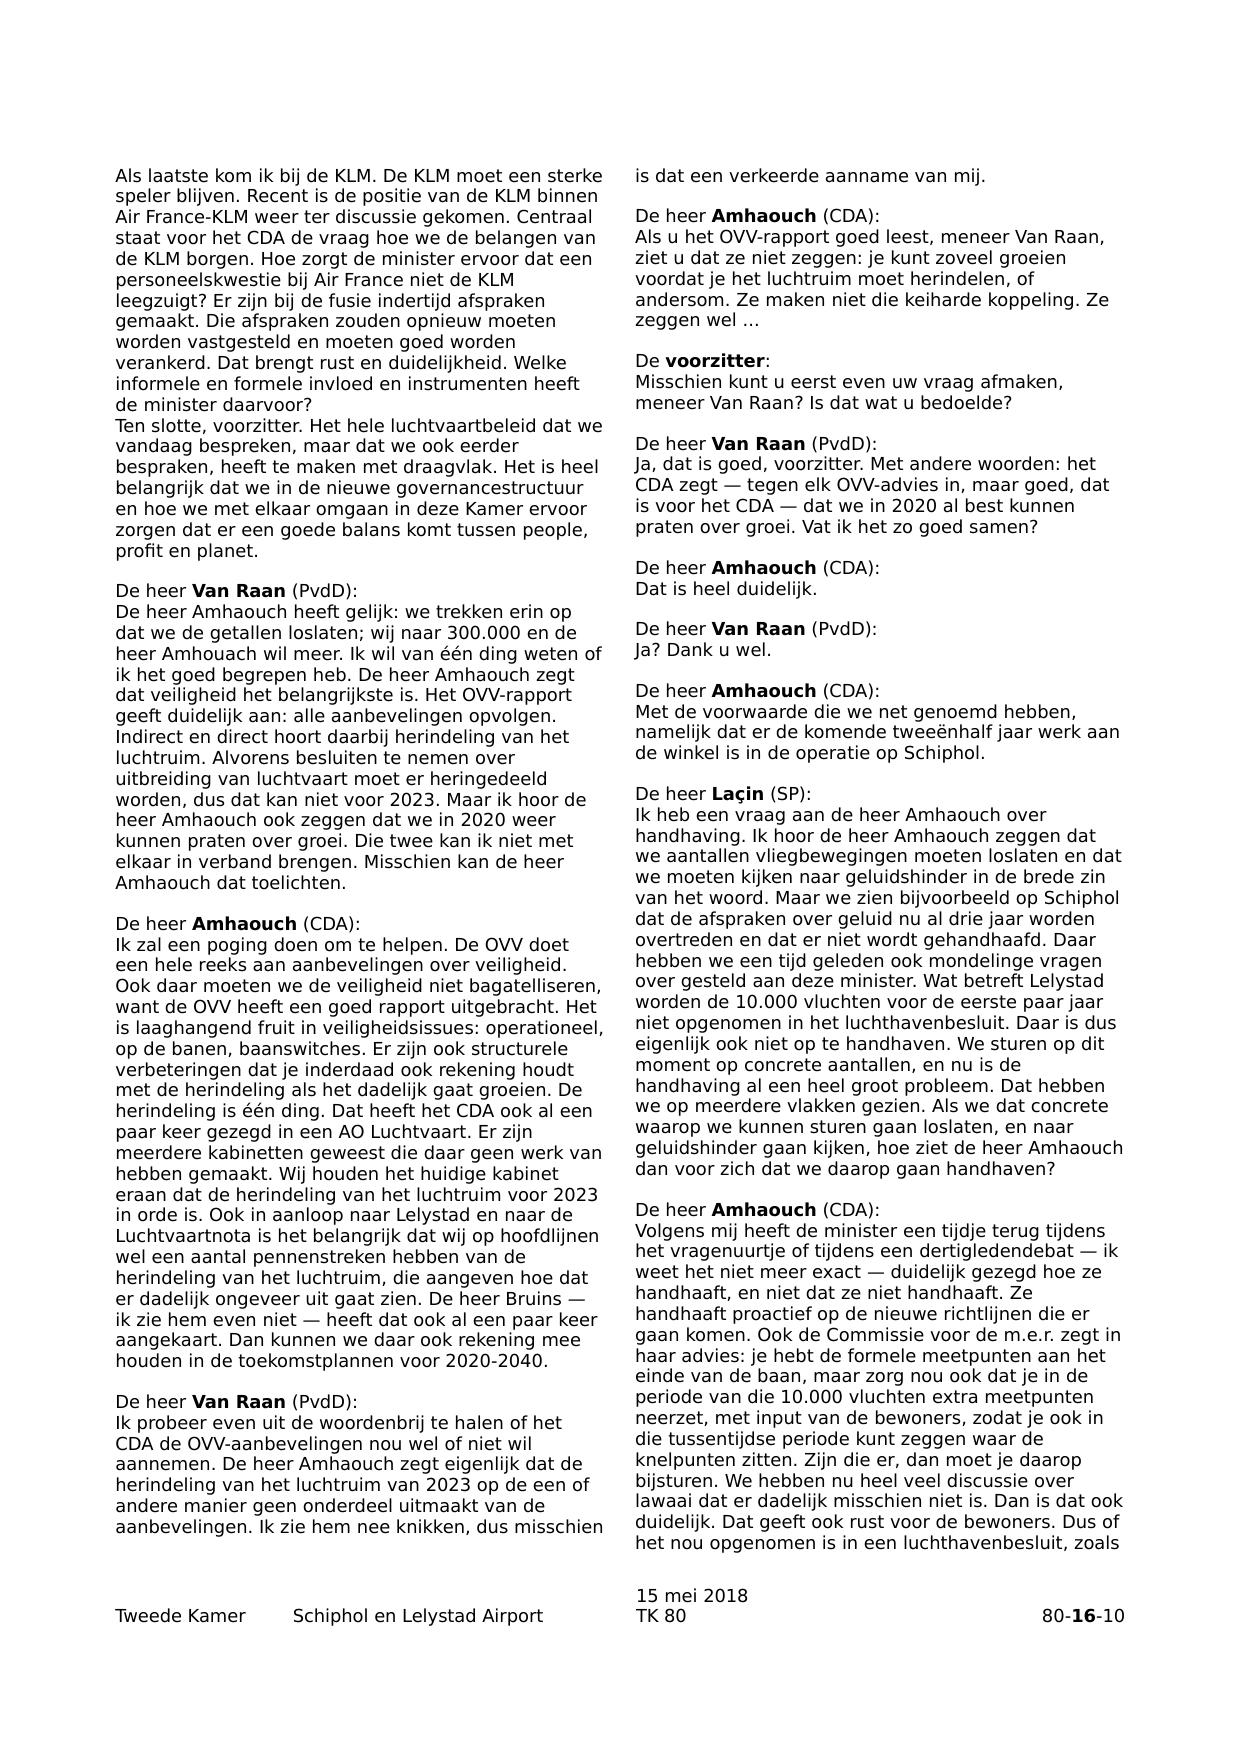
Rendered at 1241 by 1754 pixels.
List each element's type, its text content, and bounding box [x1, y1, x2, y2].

text Ik heb een vraag aan de heer Amhaouch over handhaving. Ik hoor de heer Amhaouch zeggen dat we aantallen vliegbewegingen moeten loslaten en dat we moeten kijken naar geluidshinder in de brede zin van het woord. Maar we zien bijvoorbeeld op Schiphol dat de afspraken over geluid nu al drie jaar worden overtreden en dat er niet wordt gehandhaafd. Daar hebben we een tijd geleden ook mondelinge vragen over gesteld aan deze minister. Wat betreft Lelystad worden de 10.000 vluchten voor de eerste paar jaar niet opgenomen in het luchthavenbesluit. Daar is dus eigenlijk ook niet op te handhaven. We sturen op dit moment op concrete aantallen, en nu is de handhaving al een heel groot probleem. Dat hebben we op meerdere vlakken gezien. Als we dat concrete waarop we kunnen sturen gaan loslaten, en naar geluidshinder gaan kijken, hoe ziet de heer Amhaouch dan voor zich dat we daarop gaan handhaven? [635, 804, 1125, 1179]
text De heer Laçin (SP): [635, 784, 1125, 804]
text Volgens mij heeft de minister een tijdje terug tijdens het vragenuurtje of tijdens een dertigledendebat — ik weet het niet meer exact — duidelijk gezegd hoe ze handhaaft, en niet dat ze niet handhaaft. Ze handhaaft proactief op de nieuwe richtlijnen die er gaan komen. Ook de Commissie voor de m.e.r. zegt in haar advies: je hebt de formele meetpunten aan het einde van de baan, maar zorg nou ook dat je in de periode van die 10.000 vluchten extra meetpunten neerzet, met input van de bewoners, zodat je ook in die tussentijdse periode kunt zeggen waar de knelpunten zitten. Zijn die er, dan moet je daarop bijsturen. We hebben nu heel veel discussie over lawaai dat er dadelijk misschien niet is. Dan is dat ook duidelijk. Dat geeft ook rust voor de bewoners. Dus of het nou opgenomen is in een luchthavenbesluit, zoals [635, 1220, 1125, 1554]
text De heer Amhaouch (CDA): [635, 557, 1125, 578]
text De heer Amhaouch (CDA): [635, 1199, 1125, 1220]
text Dat is heel duidelijk. [635, 578, 1125, 599]
text Als u het OVV-rapport goed leest, meneer Van Raan, ziet u dat ze niet zeggen: je kunt zoveel groeien voordat je het luchtruim moet herindelen, of andersom. Ze maken niet die keiharde koppeling. Ze zeggen wel ... [635, 227, 1125, 331]
text is dat een verkeerde aanname van mij. [635, 165, 1125, 186]
text De heer Amhaouch (CDA): [115, 913, 605, 934]
text Misschien kunt u eerst even uw vraag afmaken, meneer Van Raan? Is dat wat u bedoelde? [635, 372, 1125, 413]
text Ten slotte, voorzitter. Het hele luchtvaartbeleid dat we vandaag bespreken, maar dat we ook eerder bespraken, heeft te maken met draagvlak. Het is heel belangrijk dat we in de nieuwe governancestructuur en hoe we met elkaar omgaan in deze Kamer ervoor zorgen dat er een goede balans komt tussen people, profit en planet. [115, 415, 605, 561]
text De voorzitter: [635, 351, 1125, 372]
text De heer Van Raan (PvdD): [635, 433, 1125, 454]
text De heer Van Raan (PvdD): [115, 1392, 605, 1412]
text De heer Van Raan (PvdD): [115, 581, 605, 602]
text Ik probeer even uit de woordenbrij te halen of het CDA de OVV-aanbevelingen nou wel of niet wil aannemen. De heer Amhaouch zegt eigenlijk dat de herindeling van het luchtruim van 2023 op de een of andere manier geen onderdeel uitmaakt van de aanbevelingen. Ik zie hem nee knikken, dus misschien [115, 1412, 605, 1537]
text Ik zal een poging doen om te helpen. De OVV doet een hele reeks aan aanbevelingen over veiligheid. Ook daar moeten we de veiligheid niet bagatelliseren, want de OVV heeft een goed rapport uitgebracht. Het is laaghangend fruit in veiligheidsissues: operationeel, op de banen, baanswitches. Er zijn ook structurele verbeteringen dat je inderdaad ook rekening houdt met de herindeling als het dadelijk gaat groeien. De herindeling is één ding. Dat heeft het CDA ook al een paar keer gezegd in een AO Luchtvaart. Er zijn meerdere kabinetten geweest die daar geen werk van hebben gemaakt. Wij houden het huidige kabinet eraan dat de herindeling van het luchtruim voor 2023 in orde is. Ook in aanloop naar Lelystad en naar de Luchtvaartnota is het belangrijk dat wij op hoofdlijnen wel een aantal pennenstreken hebben van de herindeling van het luchtruim, die aangeven hoe dat er dadelijk ongeveer uit gaat zien. De heer Bruins — ik zie hem even niet — heeft dat ook al een paar keer aangekaart. Dan kunnen we daar ook rekening mee houden in de toekomstplannen voor 2020-2040. [115, 934, 605, 1372]
text Met de voorwaarde die we net genoemd hebben, namelijk dat er de komende tweeënhalf jaar werk aan de winkel is in de operatie op Schiphol. [635, 701, 1125, 764]
text De heer Amhaouch (CDA): [635, 206, 1125, 227]
text Als laatste kom ik bij de KLM. De KLM moet een sterke speler blijven. Recent is de positie van de KLM binnen Air France-KLM weer ter discussie gekomen. Centraal staat voor het CDA de vraag hoe we de belangen van de KLM borgen. Hoe zorgt de minister ervoor dat een personeelskwestie bij Air France niet de KLM leegzuigt? Er zijn bij de fusie indertijd afspraken gemaakt. Die afspraken zouden opnieuw moeten worden vastgesteld en moeten goed worden verankerd. Dat brengt rust en duidelijkheid. Welke informele en formele invloed en instrumenten heeft de minister daarvoor? [115, 165, 605, 415]
text De heer Amhaouch (CDA): [635, 681, 1125, 701]
text Ja? Dank u wel. [635, 640, 1125, 661]
text De heer Van Raan (PvdD): [635, 619, 1125, 640]
text Ja, dat is goed, voorzitter. Met andere woorden: het CDA zegt — tegen elk OVV-advies in, maar goed, dat is voor het CDA — dat we in 2020 al best kunnen praten over groei. Vat ik het zo goed samen? [635, 454, 1125, 537]
text De heer Amhaouch heeft gelijk: we trekken erin op dat we de getallen loslaten; wij naar 300.000 en de heer Amhouach wil meer. Ik wil van één ding weten of ik het goed begrepen heb. De heer Amhaouch zegt dat veiligheid het belangrijkste is. Het OVV-rapport geeft duidelijk aan: alle aanbevelingen opvolgen. Indirect en direct hoort daarbij herindeling van het luchtruim. Alvorens besluiten te nemen over uitbreiding van luchtvaart moet er heringedeeld worden, dus dat kan niet voor 2023. Maar ik hoor de heer Amhaouch ook zeggen dat we in 2020 weer kunnen praten over groei. Die twee kan ik niet met elkaar in verband brengen. Misschien kan de heer Amhaouch dat toelichten. [115, 602, 605, 893]
